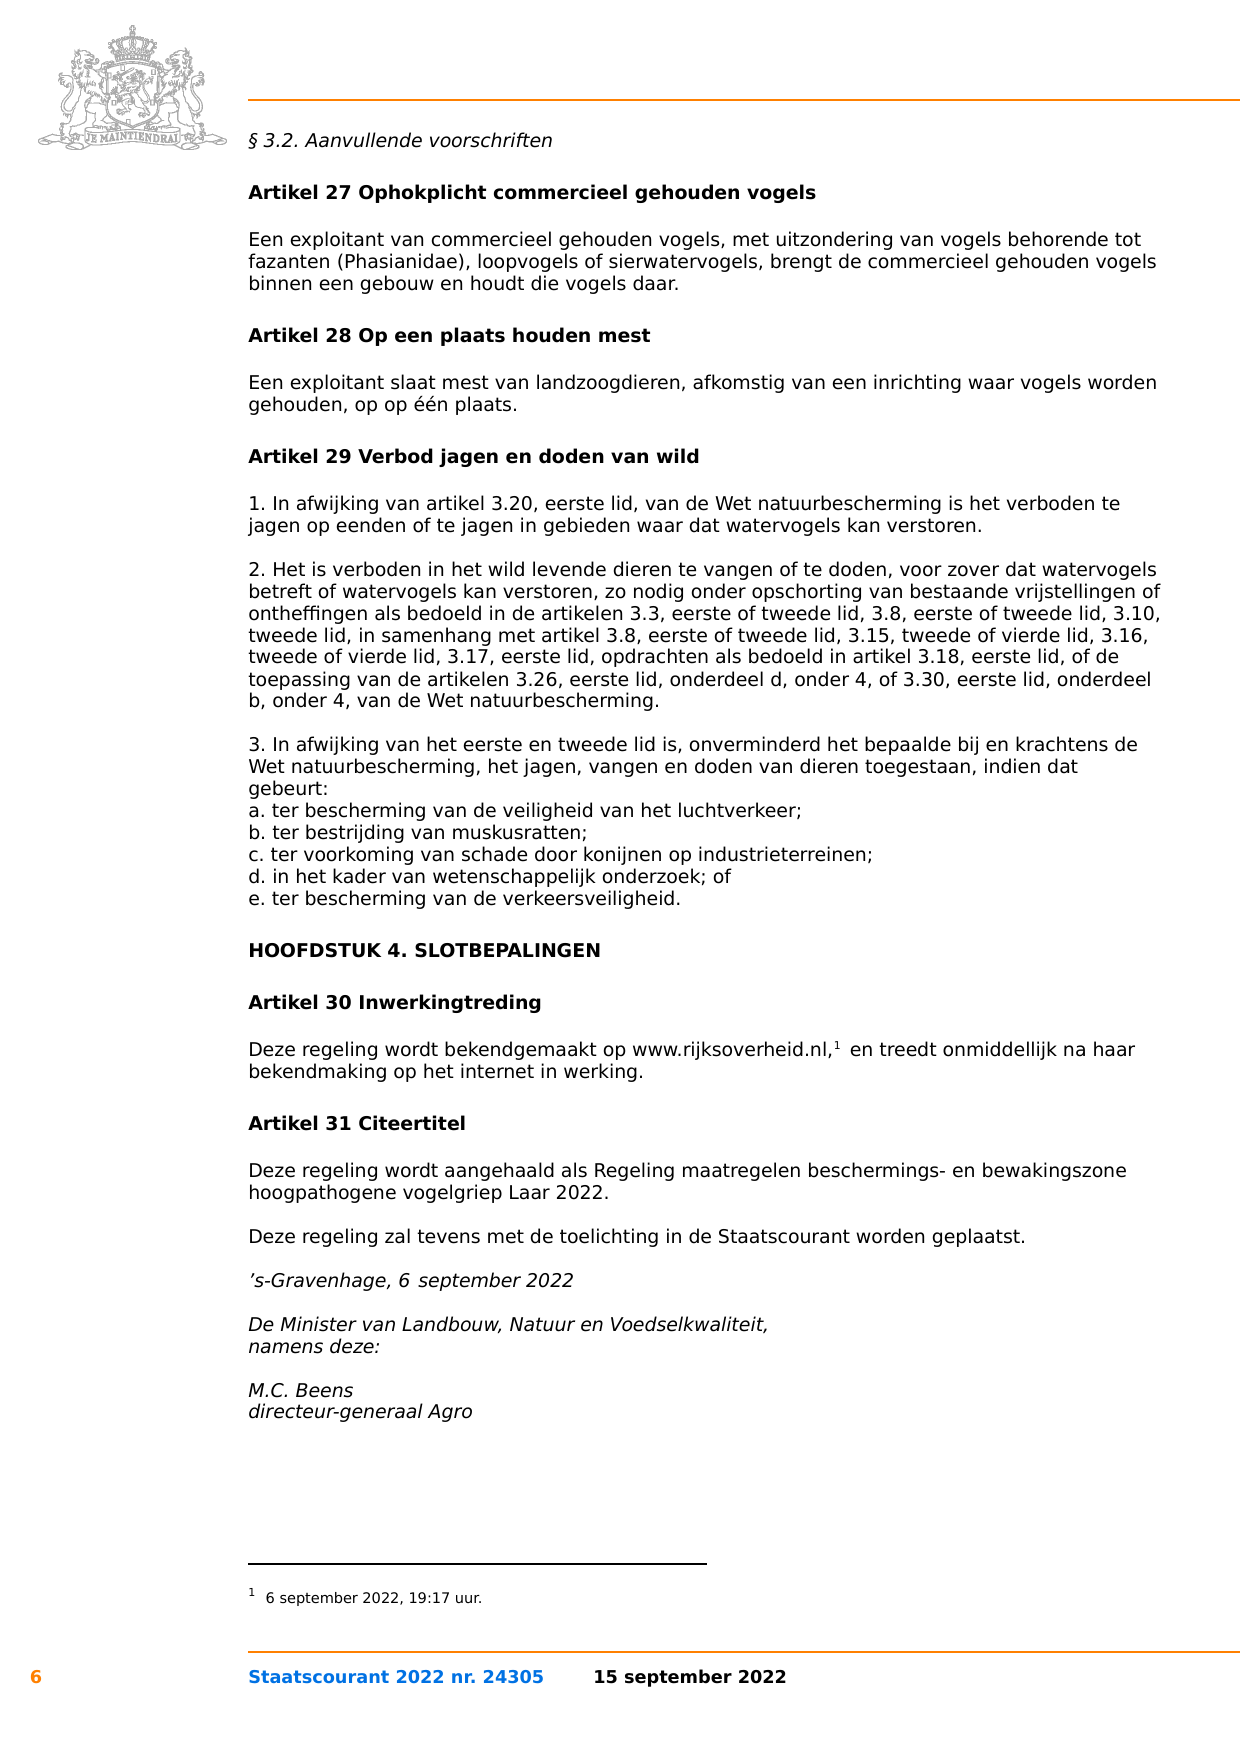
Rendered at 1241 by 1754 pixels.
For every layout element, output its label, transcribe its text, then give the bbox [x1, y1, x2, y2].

text a. ter bescherming van de veiligheid van het luchtverkeer; [248, 800, 1163, 822]
subtitle Artikel 28 Op een plaats houden mest [248, 325, 1163, 347]
subtitle Artikel 27 Ophokplicht commercieel gehouden vogels [248, 182, 1163, 204]
text Een exploitant slaat mest van landzoogdieren, afkomstig van een inrichting waar vogels worden gehouden, op op één plaats. [248, 372, 1163, 416]
subtitle § 3.2. Aanvullende voorschriften [248, 130, 1163, 152]
text Deze regeling wordt bekendgemaakt op www.rijksoverheid.nl, en treedt onmiddellijk na haar bekendmaking op het internet in werking. [248, 1039, 1163, 1083]
text Deze regeling wordt aangehaald als Regeling maatregelen beschermings- en bewakingszone hoogpathogene vogelgriep Laar 2022. [248, 1160, 1163, 1204]
subtitle HOOFDSTUK 4. SLOTBEPALINGEN [248, 940, 1163, 962]
subtitle Artikel 29 Verbod jagen en doden van wild [248, 446, 1163, 468]
subtitle Artikel 30 Inwerkingtreding [248, 992, 1163, 1014]
text 6 september 2022, 19:17 uur. [248, 1586, 1163, 1608]
text b. ter bestrijding van muskusratten; [248, 822, 1163, 844]
text 3. In afwijking van het eerste en tweede lid is, onverminderd het bepaalde bij en krachtens de Wet natuurbescherming, het jagen, vangen en doden van dieren toegestaan, indien dat gebeurt: [248, 734, 1163, 800]
subtitle Artikel 31 Citeertitel [248, 1113, 1163, 1135]
text e. ter bescherming van de verkeersveiligheid. [248, 888, 1163, 910]
text Een exploitant van commercieel gehouden vogels, met uitzondering van vogels behorende tot fazanten (Phasianidae), loopvogels of sierwatervogels, brengt de commercieel gehouden vogels binnen een gebouw en houdt die vogels daar. [248, 229, 1163, 295]
text d. in het kader van wetenschappelijk onderzoek; of [248, 866, 1163, 888]
text c. ter voorkoming van schade door konijnen op industrieterreinen; [248, 844, 1163, 866]
text ’s-Gravenhage, 6 september 2022 [248, 1270, 1163, 1292]
text Deze regeling zal tevens met de toelichting in de Staatscourant worden geplaatst. [248, 1226, 1163, 1248]
text De Minister van Landbouw, Natuur en Voedselkwaliteit, namens deze: M.C. Beens directeur-generaal Agro [248, 1313, 1163, 1423]
text 2. Het is verboden in het wild levende dieren te vangen of te doden, voor zover dat watervogels betreft of watervogels kan verstoren, zo nodig onder opschorting van bestaande vrijstellingen of ontheffingen als bedoeld in de artikelen 3.3, eerste of tweede lid, 3.8, eerste of tweede lid, 3.10, tweede lid, in samenhang met artikel 3.8, eerste of tweede lid, 3.15, tweede of vierde lid, 3.16, tweede of vierde lid, 3.17, eerste lid, opdrachten als bedoeld in artikel 3.18, eerste lid, of de toepassing van de artikelen 3.26, eerste lid, onderdeel d, onder 4, of 3.30, eerste lid, onderdeel b, onder 4, van de Wet natuurbescherming. [248, 558, 1163, 712]
text 1. In afwijking van artikel 3.20, eerste lid, van de Wet natuurbescherming is het verboden te jagen op eenden of te jagen in gebieden waar dat watervogels kan verstoren. [248, 493, 1163, 537]
picture [38, 25, 227, 150]
